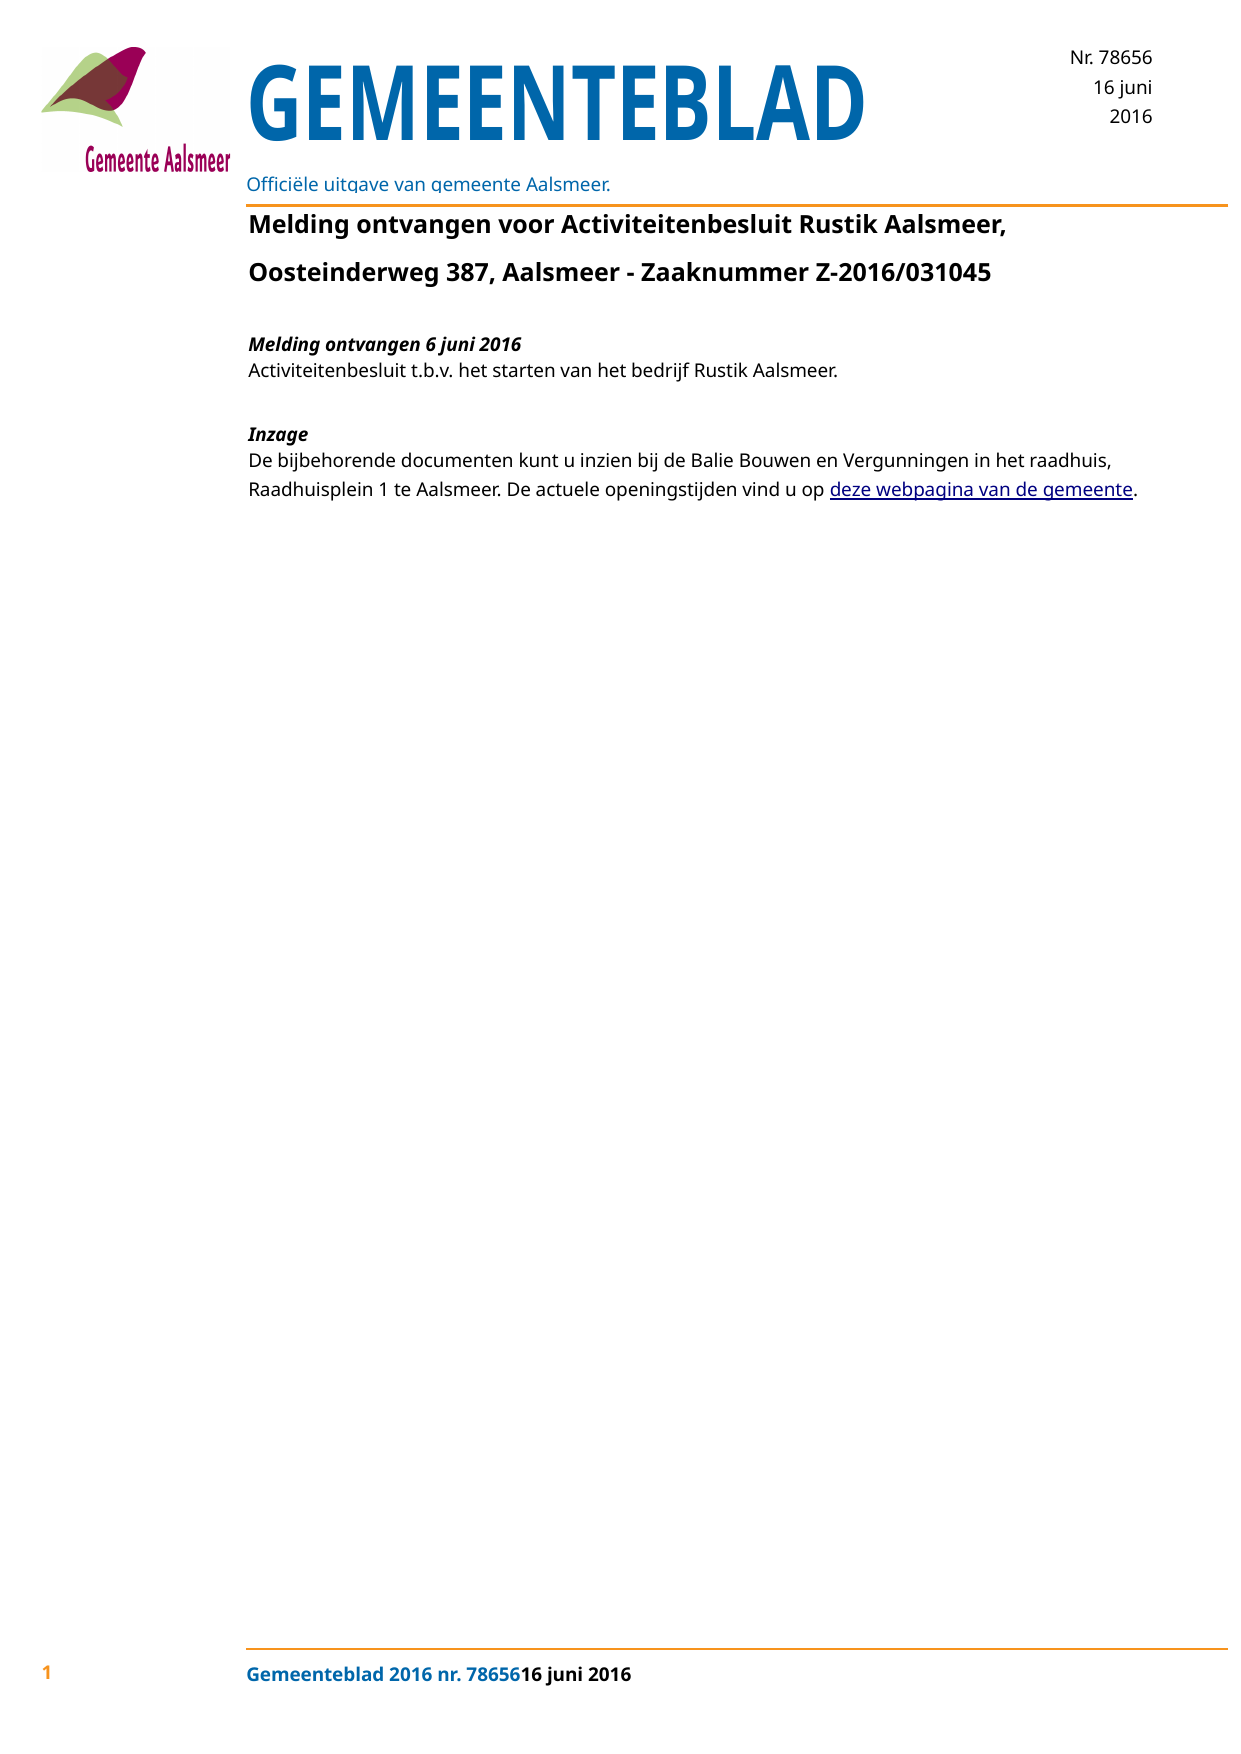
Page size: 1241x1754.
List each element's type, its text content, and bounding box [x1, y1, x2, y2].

text Melding ontvangen voor Activiteitenbesluit Rustik Aalsmeer, Oosteinderweg 387, Aalsmeer - Zaaknummer Z-2016/031045 [248, 207, 1152, 288]
text Melding ontvangen 6 juni 2016 [248, 331, 1152, 357]
text Inzage [248, 421, 1152, 447]
text De bijbehorende documenten kunt u inzien bij de Balie Bouwen en Vergunningen in het raadhuis, Raadhuisplein 1 te Aalsmeer. De actuele openingstijden vind u op deze webpagina van de gemeente. [248, 447, 1152, 502]
text Activiteitenbesluit t.b.v. het starten van het bedrijf Rustik Aalsmeer. [248, 357, 1152, 383]
picture [41, 47, 231, 172]
